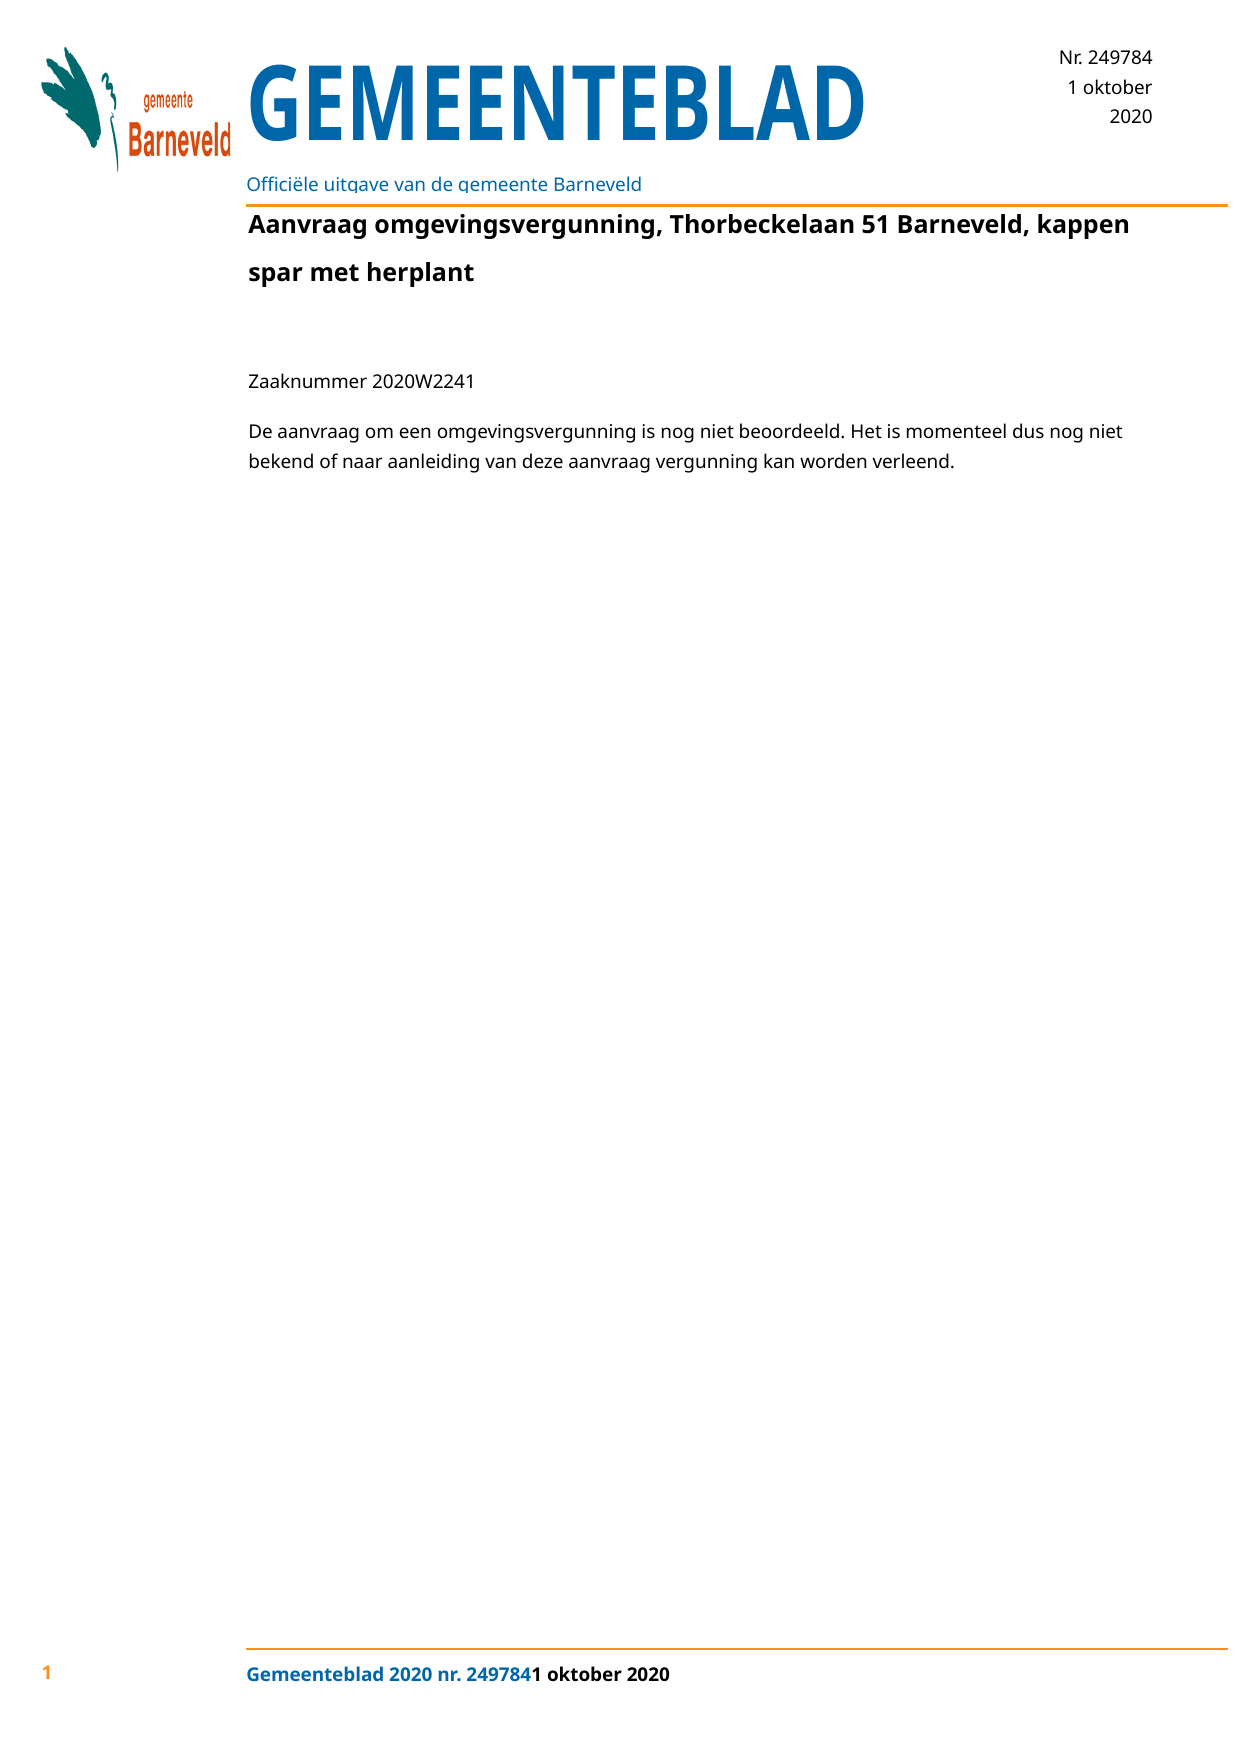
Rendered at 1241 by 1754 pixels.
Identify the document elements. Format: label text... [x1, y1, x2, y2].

text De aanvraag om een omgevingsvergunning is nog niet beoordeeld. Het is momenteel dus nog niet bekend of naar aanleiding van deze aanvraag vergunning kan worden verleend. [248, 419, 1152, 474]
text Aanvraag omgevingsvergunning, Thorbeckelaan 51 Barneveld, kappen spar met herplant [248, 207, 1152, 288]
text Zaaknummer 2020W2241 [248, 368, 1152, 394]
picture [41, 47, 231, 172]
